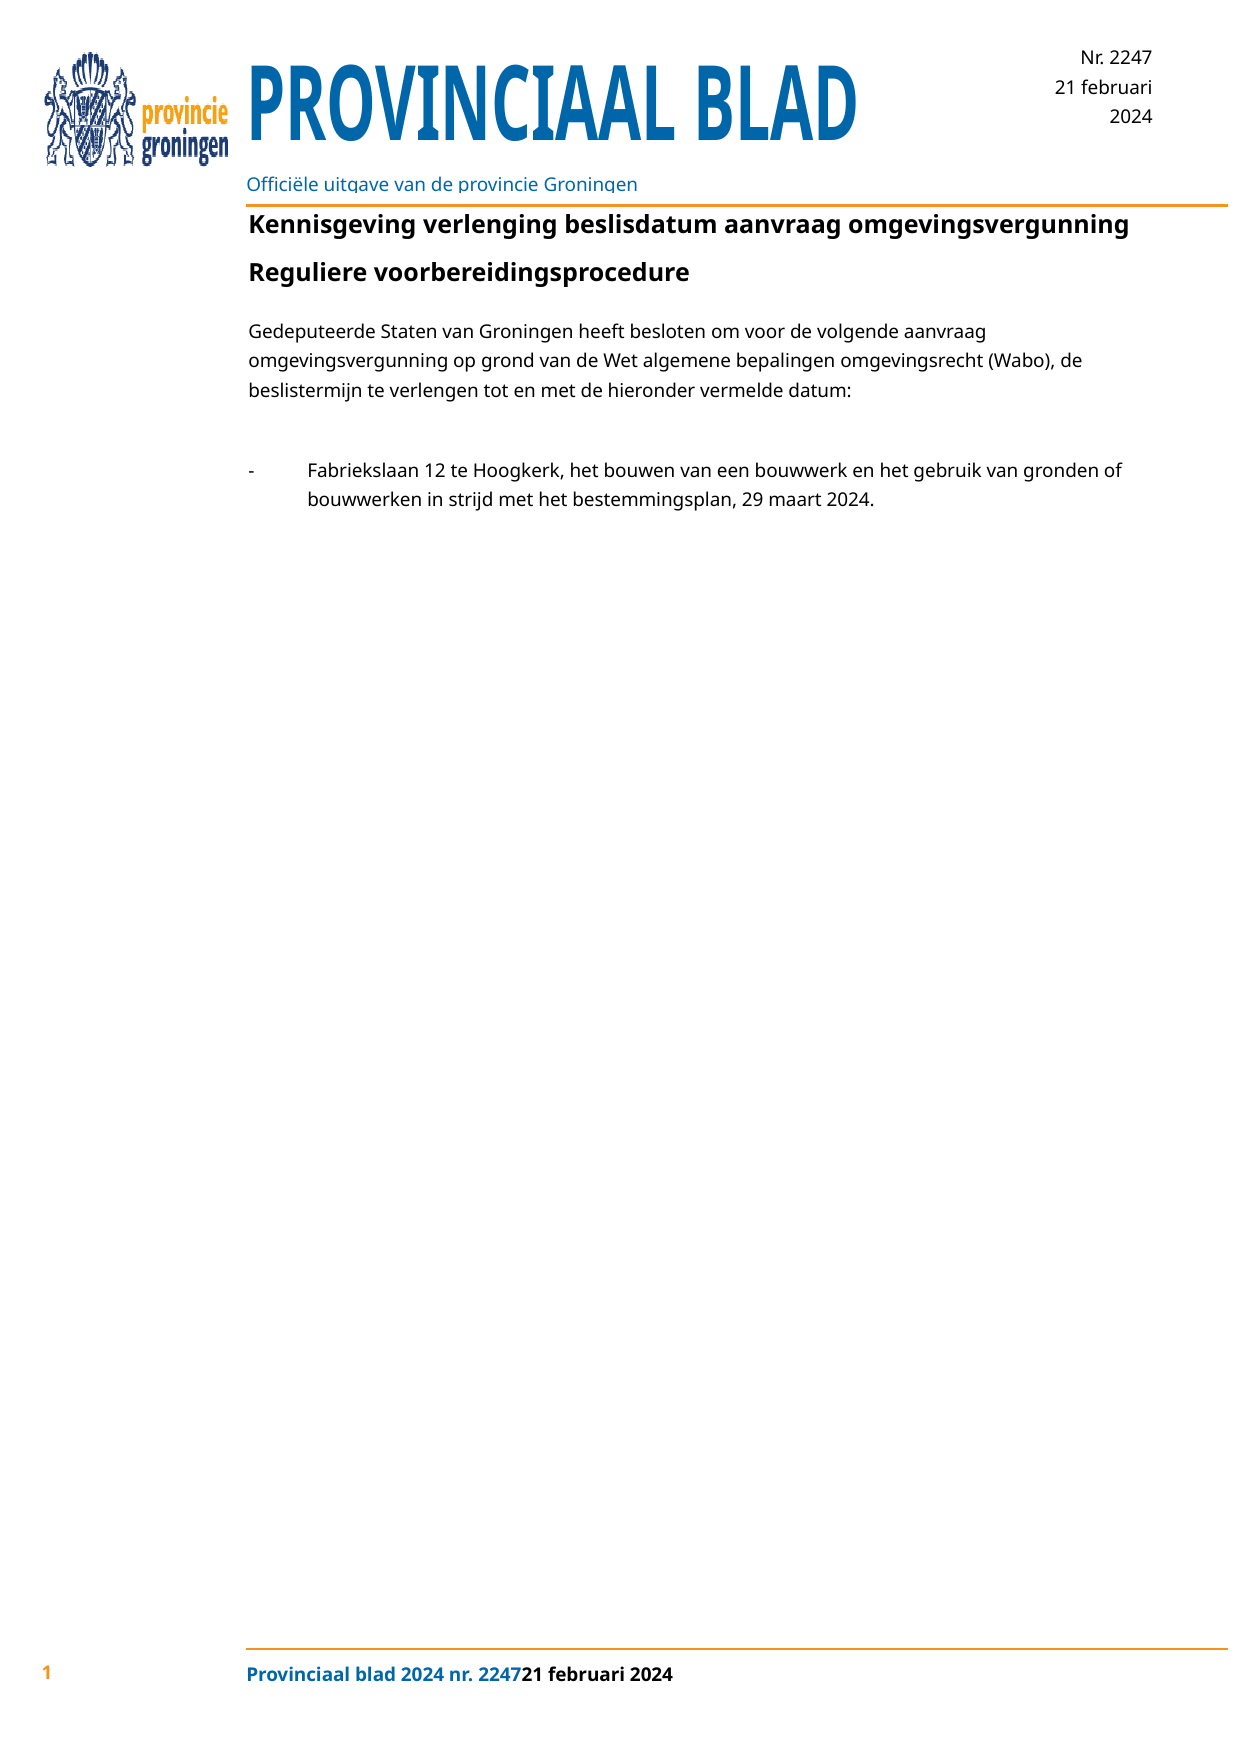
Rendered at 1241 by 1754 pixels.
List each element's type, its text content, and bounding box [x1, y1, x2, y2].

text Kennisgeving verlenging beslisdatum aanvraag omgevingsvergunning Reguliere voorbereidingsprocedure [248, 207, 1152, 288]
text Gedeputeerde Staten van Groningen heeft besloten om voor de volgende aanvraag omgevingsvergunning op grond van de Wet algemene bepalingen omgevingsrecht (Wabo), de beslistermijn te verlengen tot en met de hieronder vermelde datum: [248, 318, 1152, 403]
list Fabriekslaan 12 te Hoogkerk, het bouwen van een bouwwerk en het gebruik van gronden of bouwwerken in strijd met het bestemmingsplan, 29 maart 2024. [248, 457, 1152, 512]
picture [41, 47, 231, 172]
